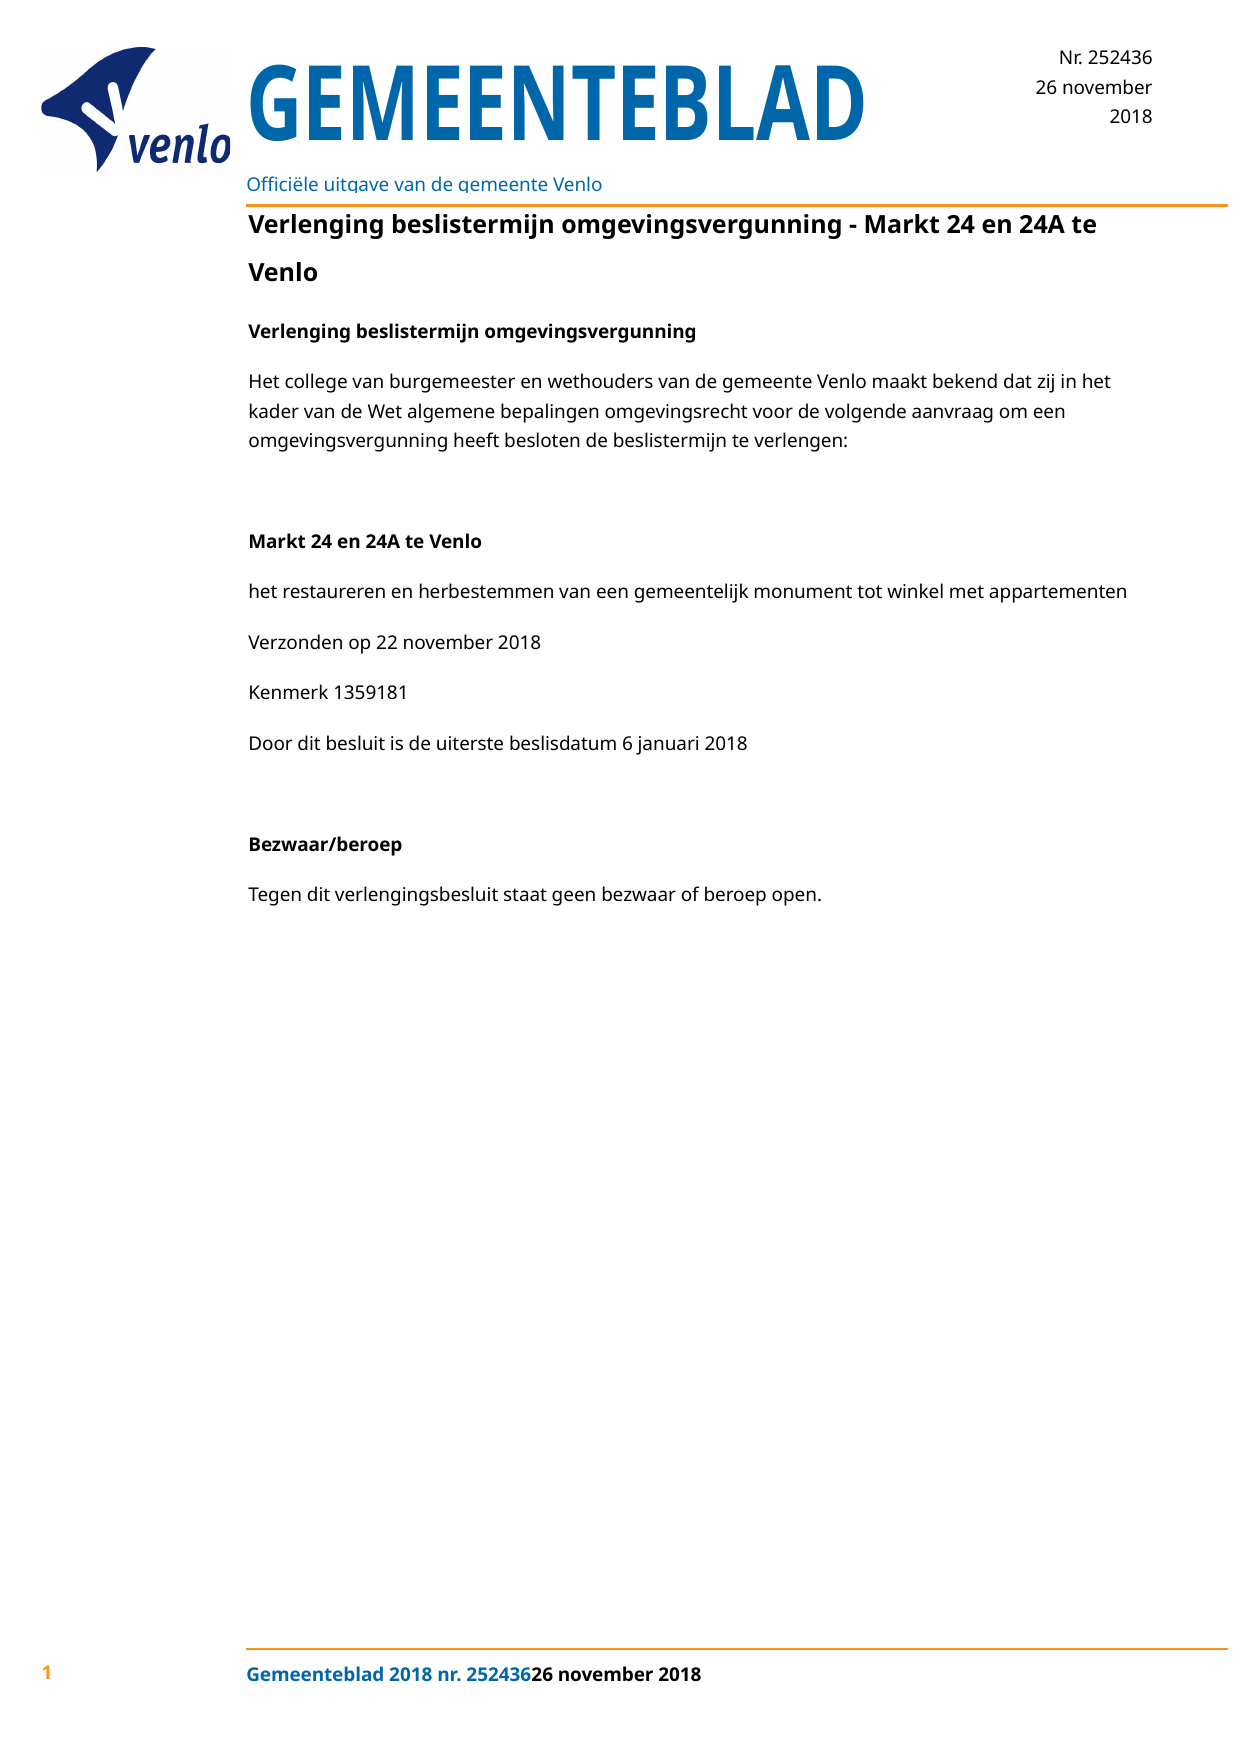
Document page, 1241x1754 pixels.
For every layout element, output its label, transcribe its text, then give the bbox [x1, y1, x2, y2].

text Verlenging beslistermijn omgevingsvergunning - Markt 24 en 24A te Venlo [248, 207, 1152, 288]
text Verzonden op 22 november 2018 [248, 629, 1152, 655]
text Verlenging beslistermijn omgevingsvergunning [248, 318, 1152, 344]
text Bezwaar/beroep [248, 831, 1152, 857]
text Tegen dit verlengingsbesluit staat geen bezwaar of beroep open. [248, 881, 1152, 907]
picture [41, 47, 231, 172]
text Het college van burgemeester en wethouders van de gemeente Venlo maakt bekend dat zij in het kader van de Wet algemene bepalingen omgevingsrecht voor de volgende aanvraag om een omgevingsvergunning heeft besloten de beslistermijn te verlengen: [248, 368, 1152, 453]
text Markt 24 en 24A te Venlo [248, 528, 1152, 554]
text Door dit besluit is de uiterste beslisdatum 6 januari 2018 [248, 730, 1152, 756]
text Kenmerk 1359181 [248, 679, 1152, 705]
text het restaureren en herbestemmen van een gemeentelijk monument tot winkel met appartementen [248, 579, 1152, 604]
